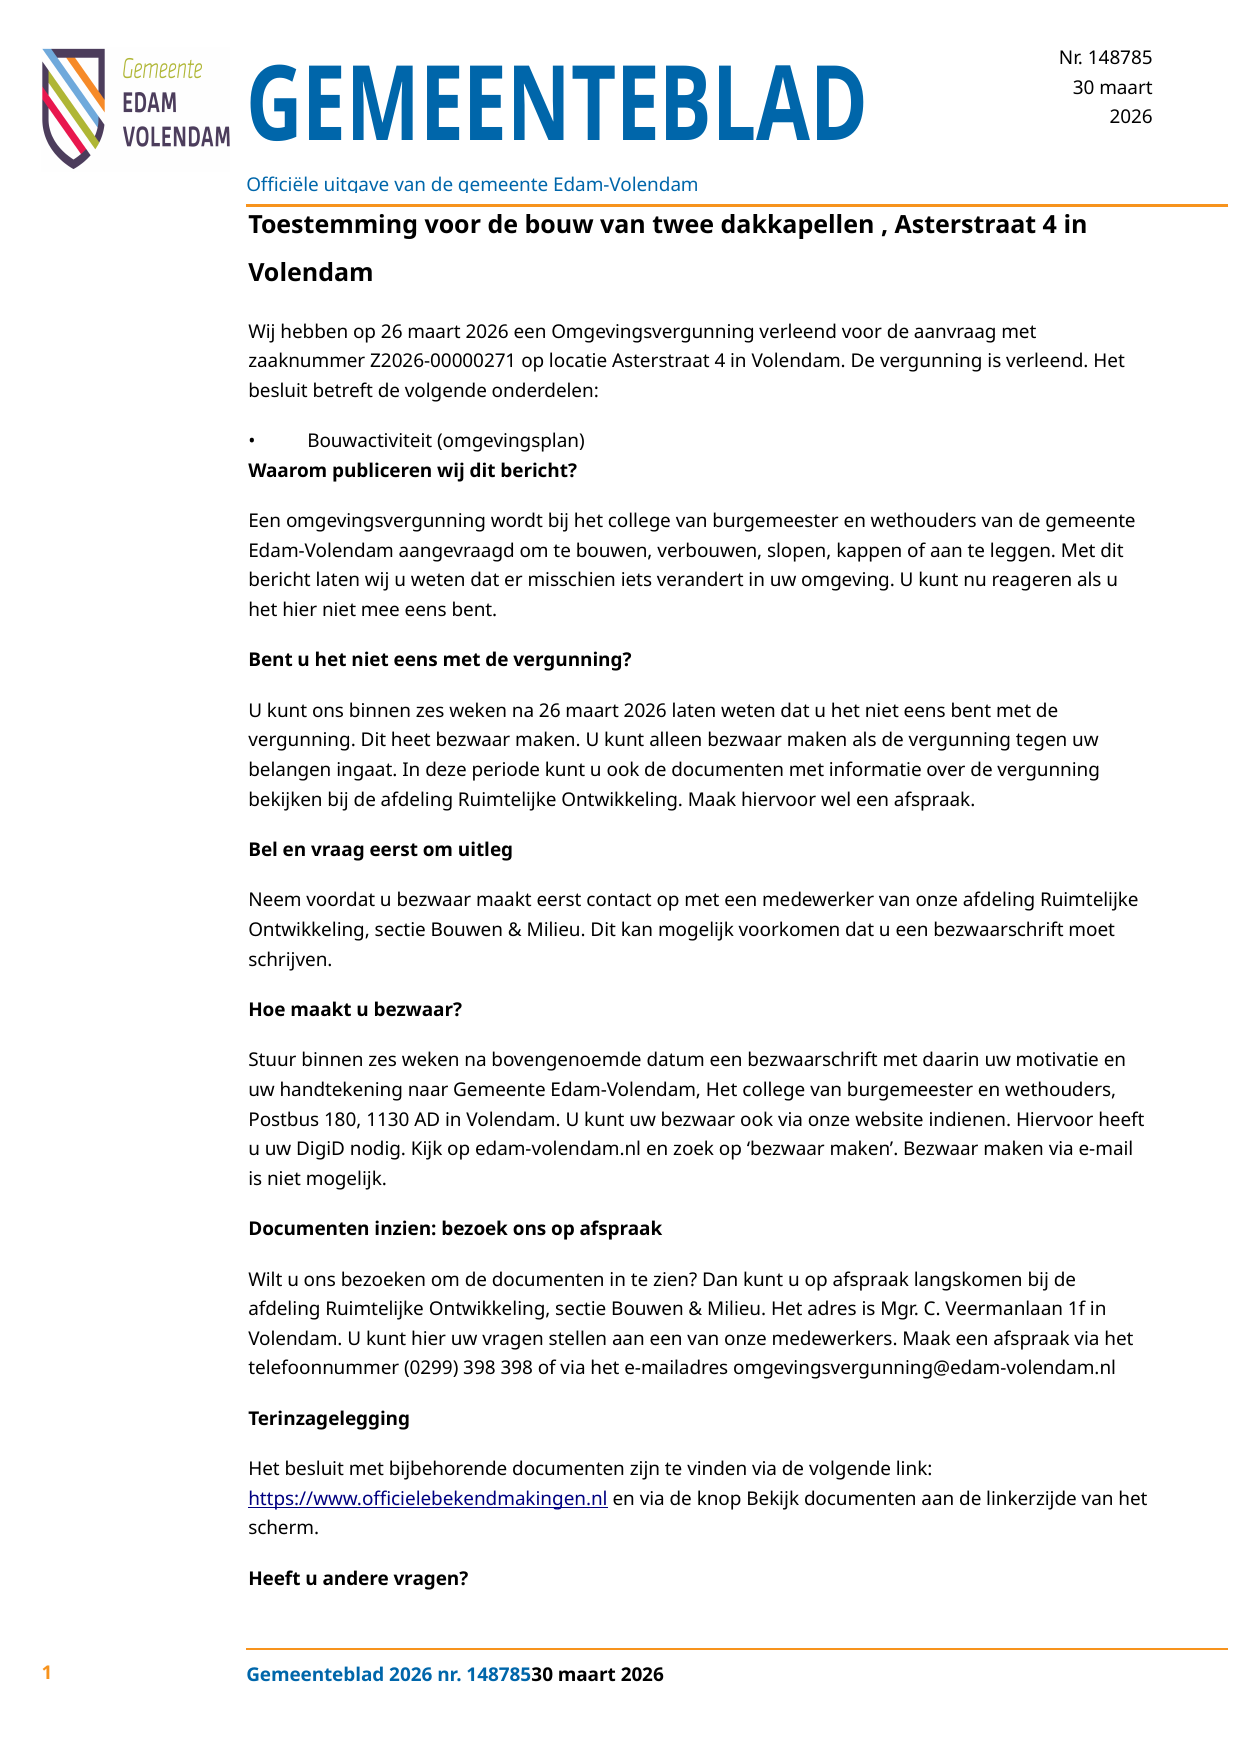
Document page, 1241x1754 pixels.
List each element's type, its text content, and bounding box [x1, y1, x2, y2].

text Terinzagelegging [248, 1405, 1152, 1431]
text Bel en vraag eerst om uitleg [248, 836, 1152, 862]
text Waarom publiceren wij dit bericht? [248, 457, 1152, 483]
text Heeft u andere vragen? [248, 1565, 1152, 1591]
text Toestemming voor de bouw van twee dakkapellen , Asterstraat 4 in Volendam [248, 207, 1152, 288]
text Neem voordat u bezwaar maakt eerst contact op met een medewerker van onze afdeling Ruimtelijke Ontwikkeling, sectie Bouwen & Milieu. Dit kan mogelijk voorkomen dat u een bezwaarschrift moet schrijven. [248, 887, 1152, 972]
text Een omgevingsvergunning wordt bij het college van burgemeester en wethouders van de gemeente Edam-Volendam aangevraagd om te bouwen, verbouwen, slopen, kappen of aan te leggen. Met dit bericht laten wij u weten dat er misschien iets verandert in uw omgeving. U kunt nu reageren als u het hier niet mee eens bent. [248, 507, 1152, 622]
text Stuur binnen zes weken na bovengenoemde datum een bezwaarschrift met daarin uw motivatie en uw handtekening naar Gemeente Edam-Volendam, Het college van burgemeester en wethouders, Postbus 180, 1130 AD in Volendam. U kunt uw bezwaar ook via onze website indienen. Hiervoor heeft u uw DigiD nodig. Kijk op edam-volendam.nl en zoek op ‘bezwaar maken’. Bezwaar maken via e-mail is niet mogelijk. [248, 1047, 1152, 1191]
picture [41, 47, 231, 172]
text Wij hebben op 26 maart 2026 een Omgevingsvergunning verleend voor de aanvraag met zaaknummer Z2026-00000271 op locatie Asterstraat 4 in Volendam. De vergunning is verleend. Het besluit betreft de volgende onderdelen: [248, 318, 1152, 403]
text Hoe maakt u bezwaar? [248, 996, 1152, 1022]
text U kunt ons binnen zes weken na 26 maart 2026 laten weten dat u het niet eens bent met de vergunning. Dit heet bezwaar maken. U kunt alleen bezwaar maken als de vergunning tegen uw belangen ingaat. In deze periode kunt u ook de documenten met informatie over de vergunning bekijken bij de afdeling Ruimtelijke Ontwikkeling. Maak hiervoor wel een afspraak. [248, 697, 1152, 812]
text Documenten inzien: bezoek ons op afspraak [248, 1215, 1152, 1241]
list Bouwactiviteit (omgevingsplan) [248, 427, 1152, 453]
text Het besluit met bijbehorende documenten zijn te vinden via de volgende link: https://www.officielebekendmakingen.nl en via de knop Bekijk documenten aan de linkerzijde van het scherm. [248, 1455, 1152, 1540]
text Wilt u ons bezoeken om de documenten in te zien? Dan kunt u op afspraak langskomen bij de afdeling Ruimtelijke Ontwikkeling, sectie Bouwen & Milieu. Het adres is Mgr. C. Veermanlaan 1f in Volendam. U kunt hier uw vragen stellen aan een van onze medewerkers. Maak een afspraak via het telefoonnummer (0299) 398 398 of via het e-mailadres omgevingsvergunning@edam-volendam.nl [248, 1266, 1152, 1380]
text Bent u het niet eens met de vergunning? [248, 647, 1152, 672]
